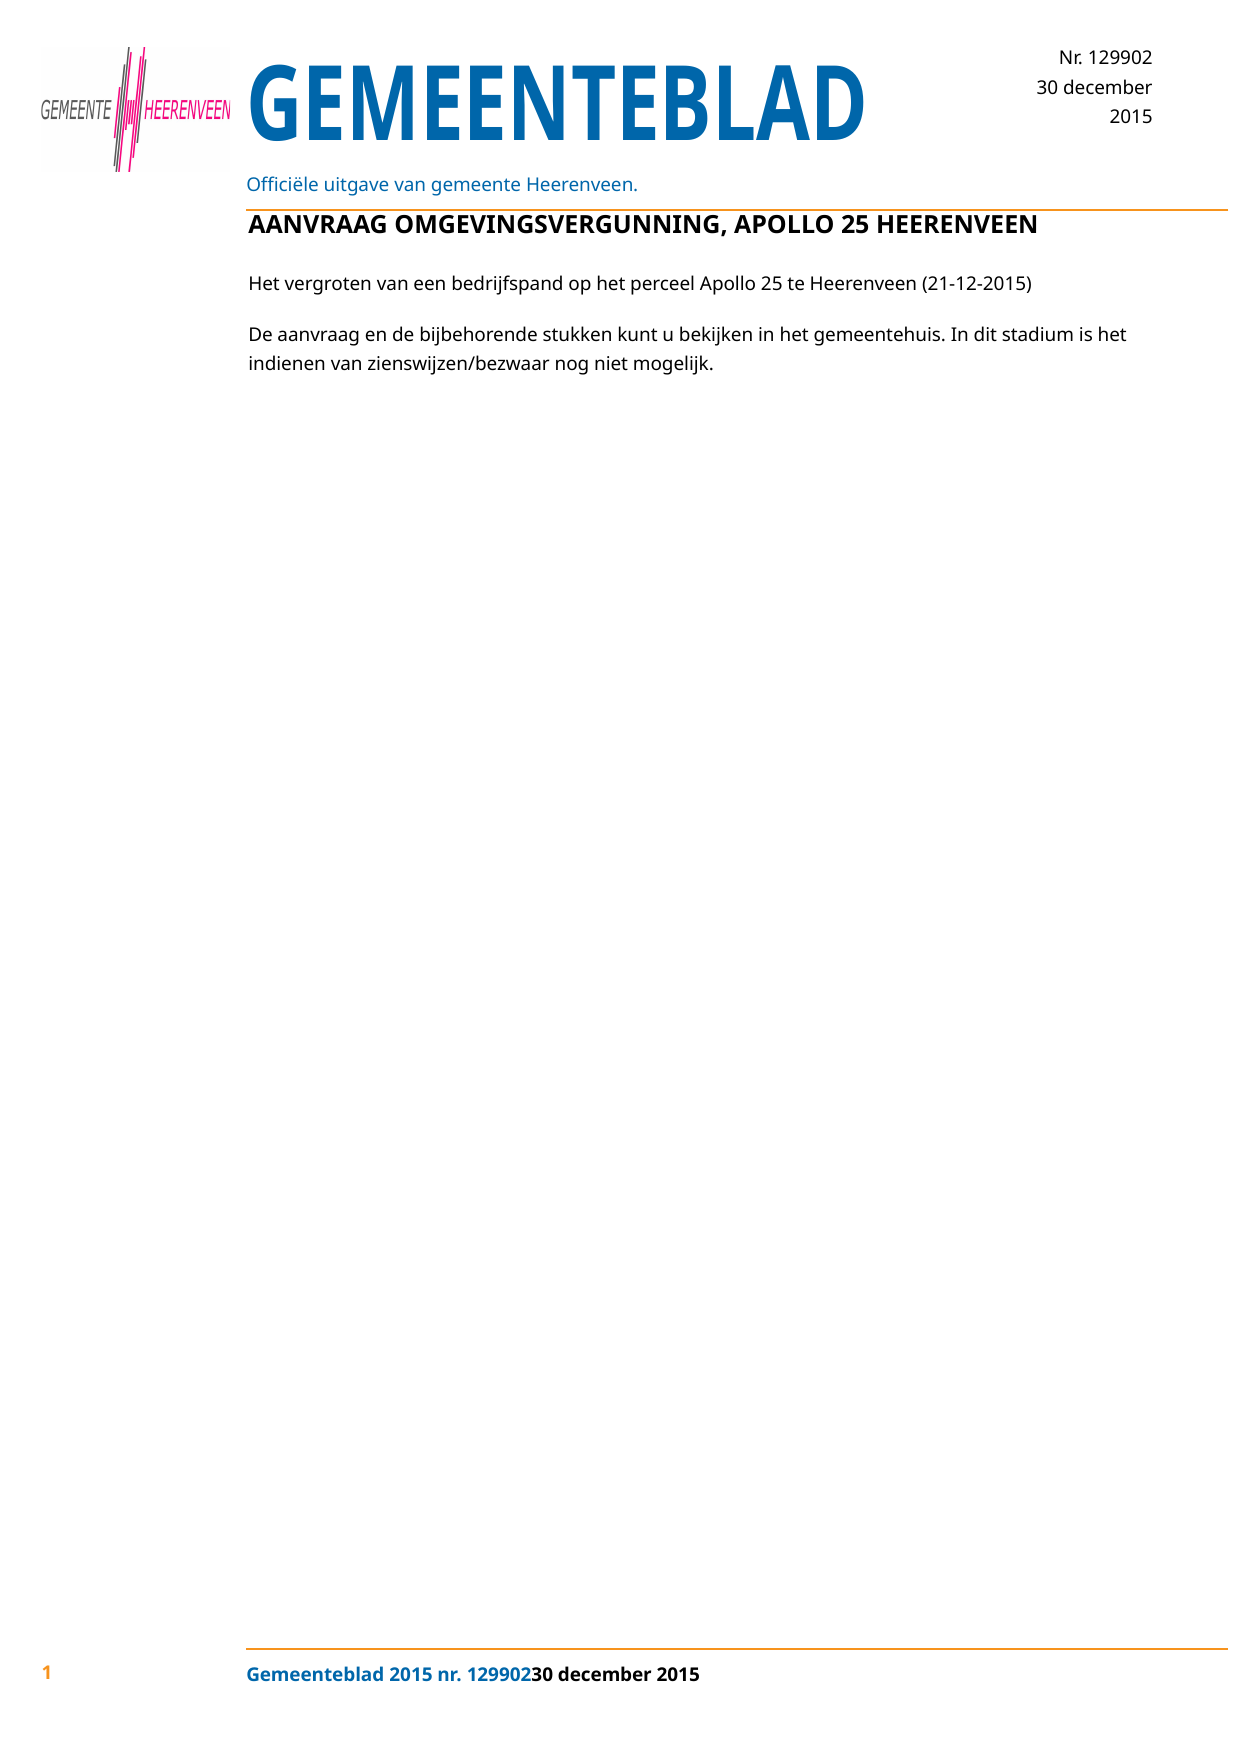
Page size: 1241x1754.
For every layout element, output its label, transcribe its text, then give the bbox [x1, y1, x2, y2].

text AANVRAAG OMGEVINGSVERGUNNING, APOLLO 25 HEERENVEEN [248, 211, 1152, 241]
text Het vergroten van een bedrijfspand op het perceel Apollo 25 te Heerenveen (21-12-2015) [248, 270, 1152, 296]
text De aanvraag en de bijbehorende stukken kunt u bekijken in het gemeentehuis. In dit stadium is het indienen van zienswijzen/bezwaar nog niet mogelijk. [248, 321, 1152, 376]
picture [41, 47, 231, 172]
